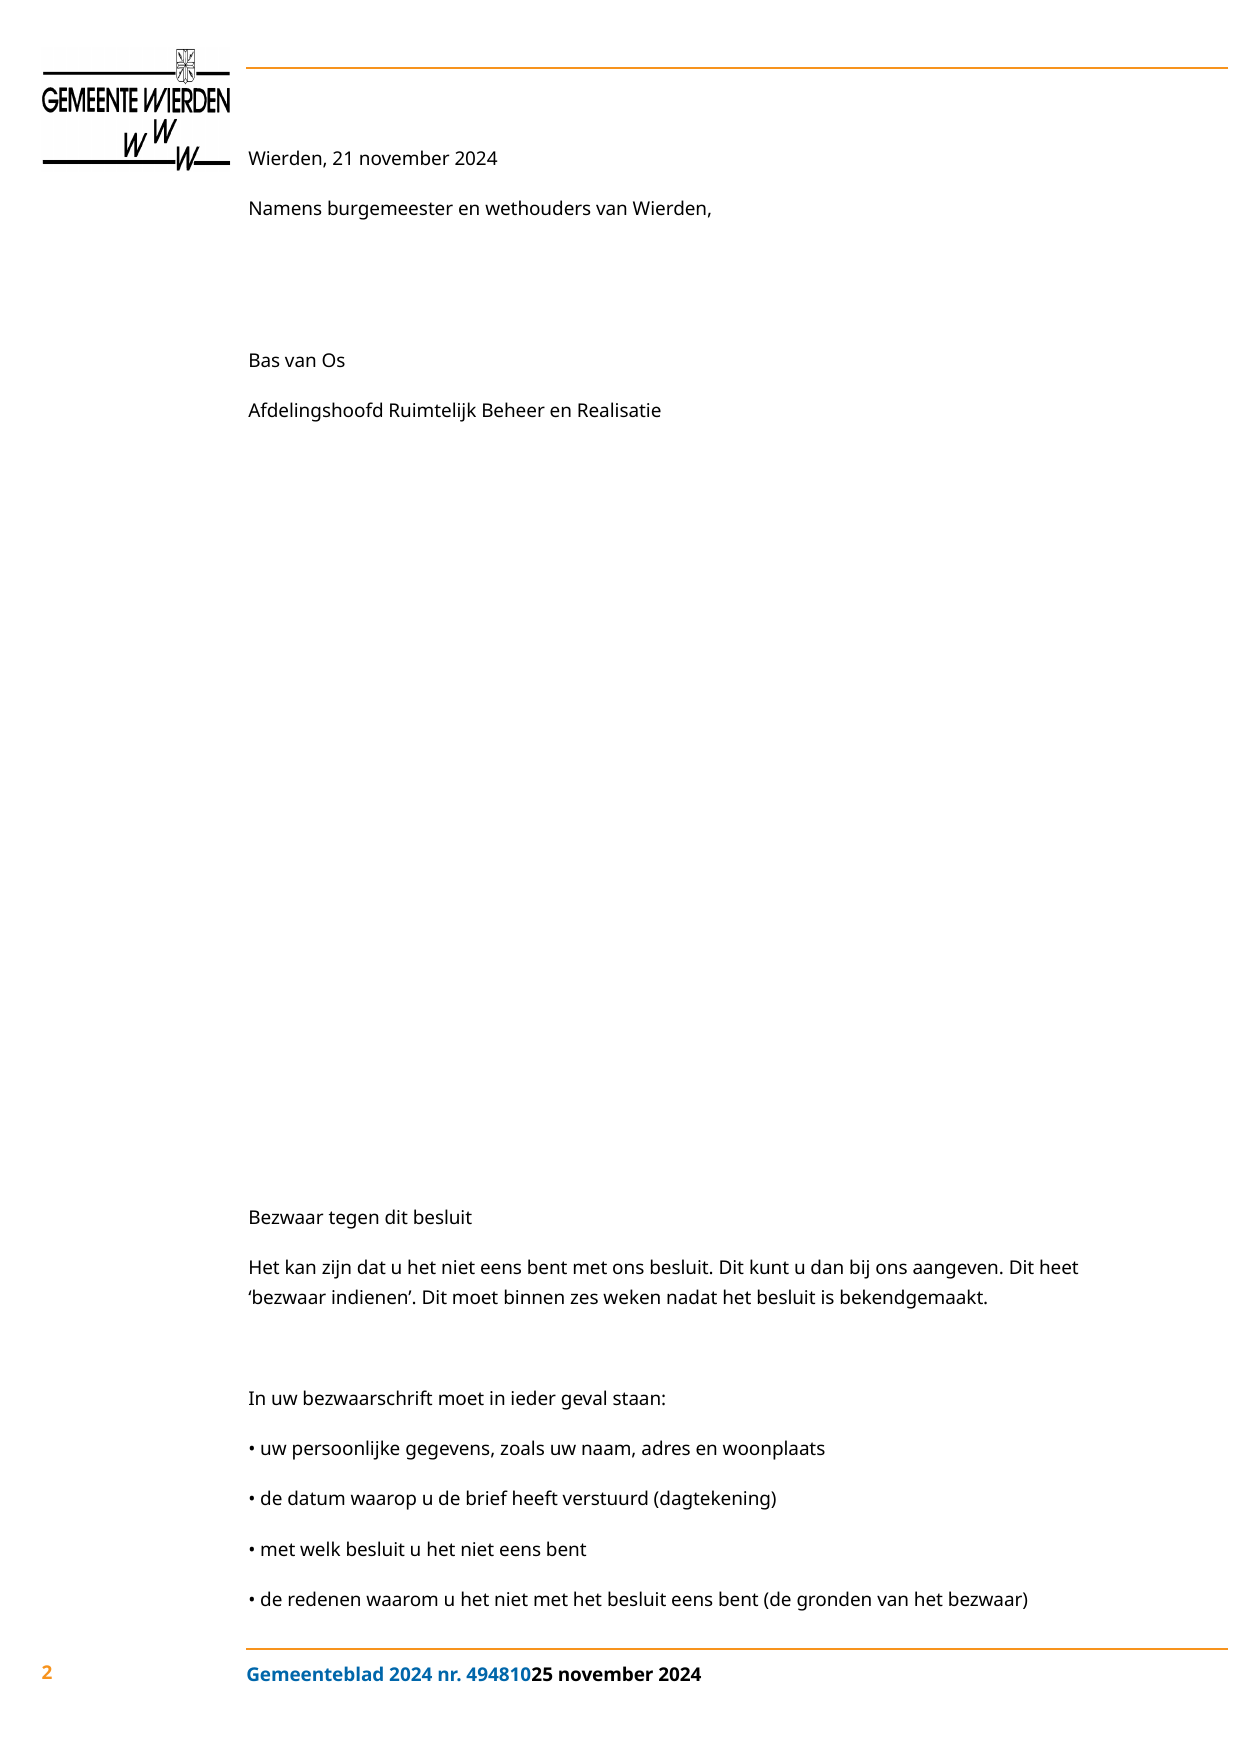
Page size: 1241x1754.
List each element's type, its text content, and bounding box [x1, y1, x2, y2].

text • de datum waarop u de brief heeft verstuurd (dagtekening) [248, 1486, 1152, 1511]
text Bas van Os [248, 347, 1152, 373]
text • uw persoonlijke gegevens, zoals uw naam, adres en woonplaats [248, 1435, 1152, 1461]
text Bezwaar tegen dit besluit [248, 1204, 1152, 1230]
text Namens burgemeester en wethouders van Wierden, [248, 196, 1152, 221]
text Het kan zijn dat u het niet eens bent met ons besluit. Dit kunt u dan bij ons aangeven. Dit heet ‘bezwaar indienen’. Dit moet binnen zes weken nadat het besluit is bekendgemaakt. [248, 1254, 1152, 1310]
text • de redenen waarom u het niet met het besluit eens bent (de gronden van het bezwaar) [248, 1586, 1152, 1612]
text Wierden, 21 november 2024 [248, 145, 1152, 171]
text In uw bezwaarschrift moet in ieder geval staan: [248, 1385, 1152, 1411]
picture [41, 47, 231, 172]
text Afdelingshoofd Ruimtelijk Beheer en Realisatie [248, 397, 1152, 423]
text • met welk besluit u het niet eens bent [248, 1536, 1152, 1562]
